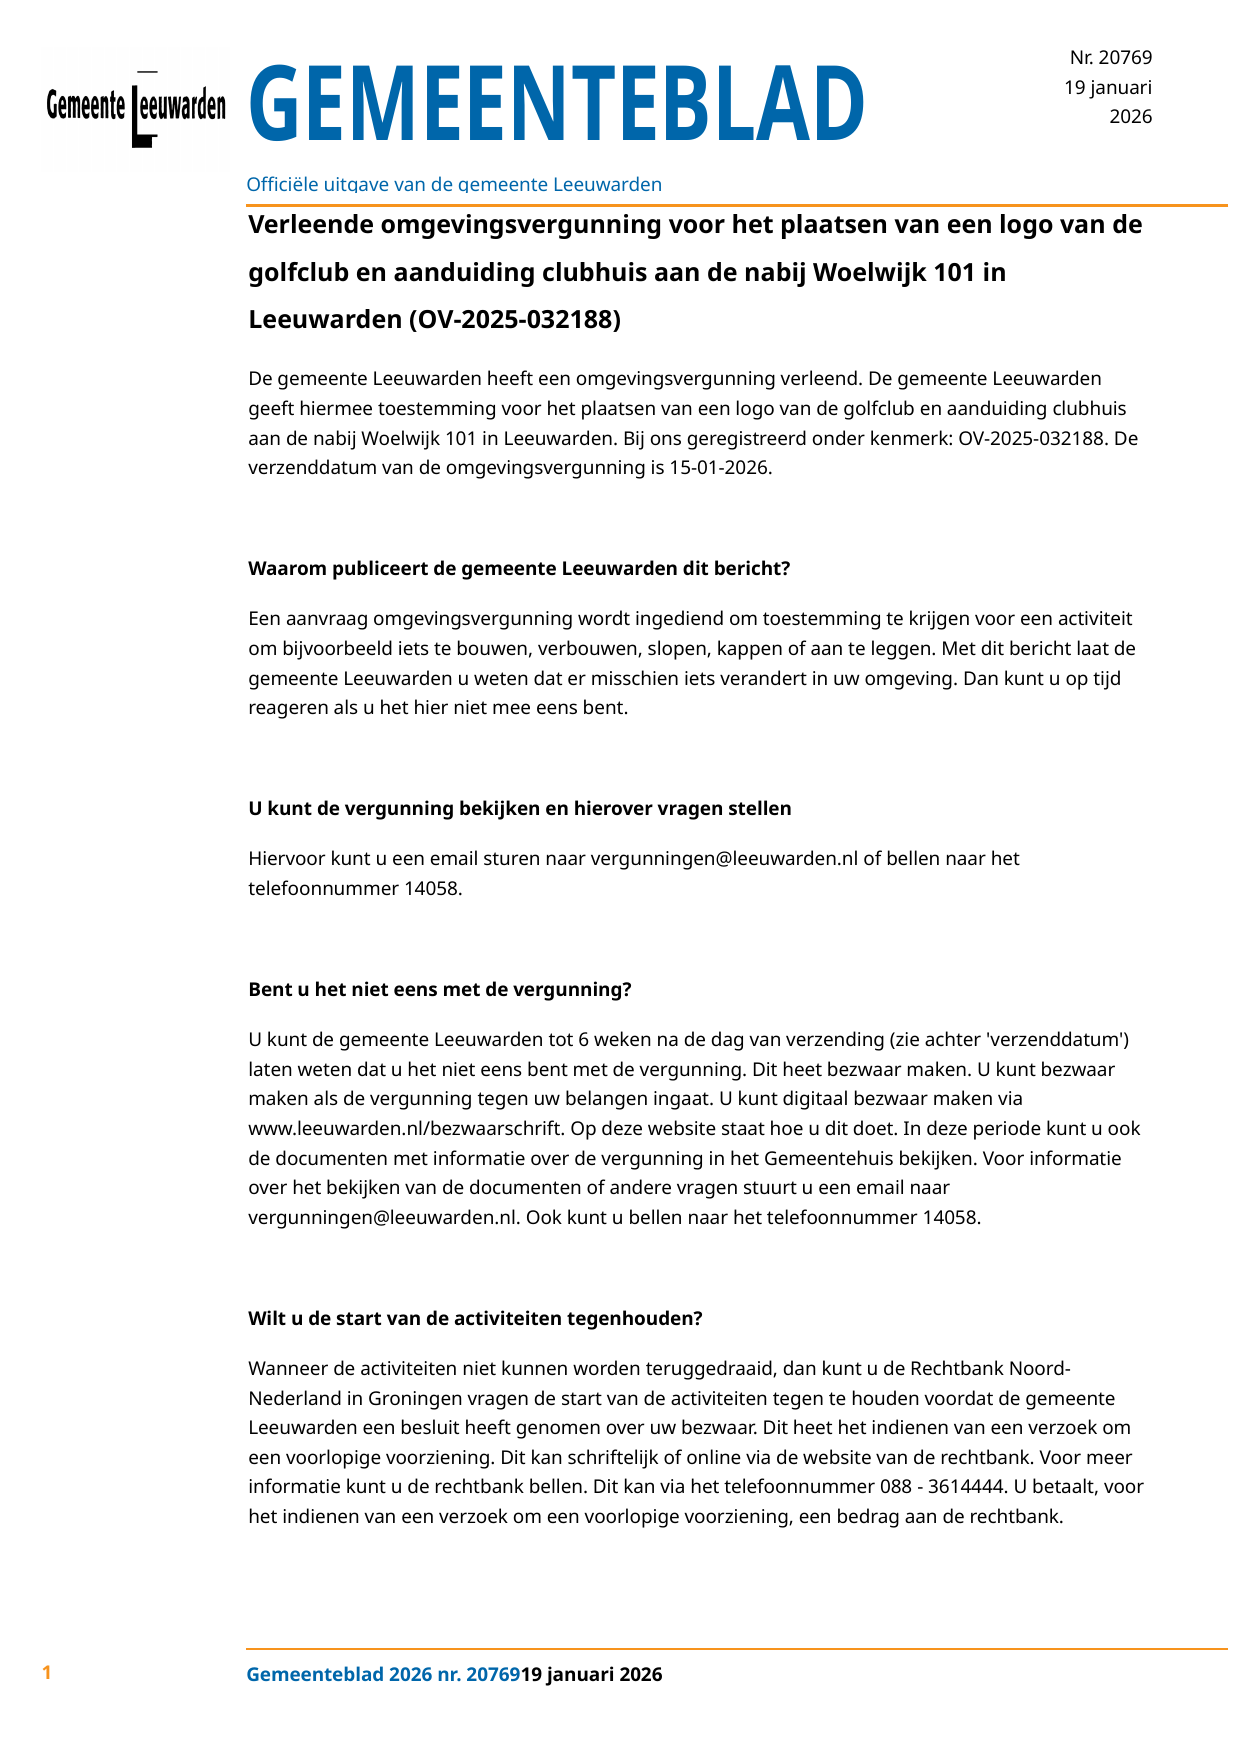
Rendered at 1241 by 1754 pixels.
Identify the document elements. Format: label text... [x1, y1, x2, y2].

text Verleende omgevingsvergunning voor het plaatsen van een logo van de golfclub en aanduiding clubhuis aan de nabij Woelwijk 101 in Leeuwarden (OV-2025-032188) [248, 207, 1152, 336]
picture [41, 47, 231, 172]
text De gemeente Leeuwarden heeft een omgevingsvergunning verleend. De gemeente Leeuwarden geeft hiermee toestemming voor het plaatsen van een logo van de golfclub en aanduiding clubhuis aan de nabij Woelwijk 101 in Leeuwarden. Bij ons geregistreerd onder kenmerk: OV-2025-032188. De verzenddatum van de omgevingsvergunning is 15-01-2026. [248, 366, 1152, 480]
text Wanneer de activiteiten niet kunnen worden teruggedraaid, dan kunt u de Rechtbank Noord-Nederland in Groningen vragen de start van de activiteiten tegen te houden voordat de gemeente Leeuwarden een besluit heeft genomen over uw bezwaar. Dit heet het indienen van een verzoek om een voorlopige voorziening. Dit kan schriftelijk of online via de website van de rechtbank. Voor meer informatie kunt u de rechtbank bellen. Dit kan via het telefoonnummer 088 - 3614444. U betaalt, voor het indienen van een verzoek om een voorlopige voorziening, een bedrag aan de rechtbank. [248, 1355, 1152, 1529]
text U kunt de vergunning bekijken en hierover vragen stellen [248, 795, 1152, 821]
text U kunt de gemeente Leeuwarden tot 6 weken na de dag van verzending (zie achter 'verzenddatum') laten weten dat u het niet eens bent met de vergunning. Dit heet bezwaar maken. U kunt bezwaar maken als de vergunning tegen uw belangen ingaat. U kunt digitaal bezwaar maken via www.leeuwarden.nl/bezwaarschrift. Op deze website staat hoe u dit doet. In deze periode kunt u ook de documenten met informatie over de vergunning in het Gemeentehuis bekijken. Voor informatie over het bekijken van de documenten of andere vragen stuurt u een email naar vergunningen@leeuwarden.nl. Ook kunt u bellen naar het telefoonnummer 14058. [248, 1026, 1152, 1229]
text Bent u het niet eens met de vergunning? [248, 976, 1152, 1002]
text Hiervoor kunt u een email sturen naar vergunningen@leeuwarden.nl of bellen naar het telefoonnummer 14058. [248, 846, 1152, 901]
text Waarom publiceert de gemeente Leeuwarden dit bericht? [248, 555, 1152, 581]
text Een aanvraag omgevingsvergunning wordt ingediend om toestemming te krijgen voor een activiteit om bijvoorbeeld iets te bouwen, verbouwen, slopen, kappen of aan te leggen. Met dit bericht laat de gemeente Leeuwarden u weten dat er misschien iets verandert in uw omgeving. Dan kunt u op tijd reageren als u het hier niet mee eens bent. [248, 606, 1152, 720]
text Wilt u de start van de activiteiten tegenhouden? [248, 1305, 1152, 1330]
